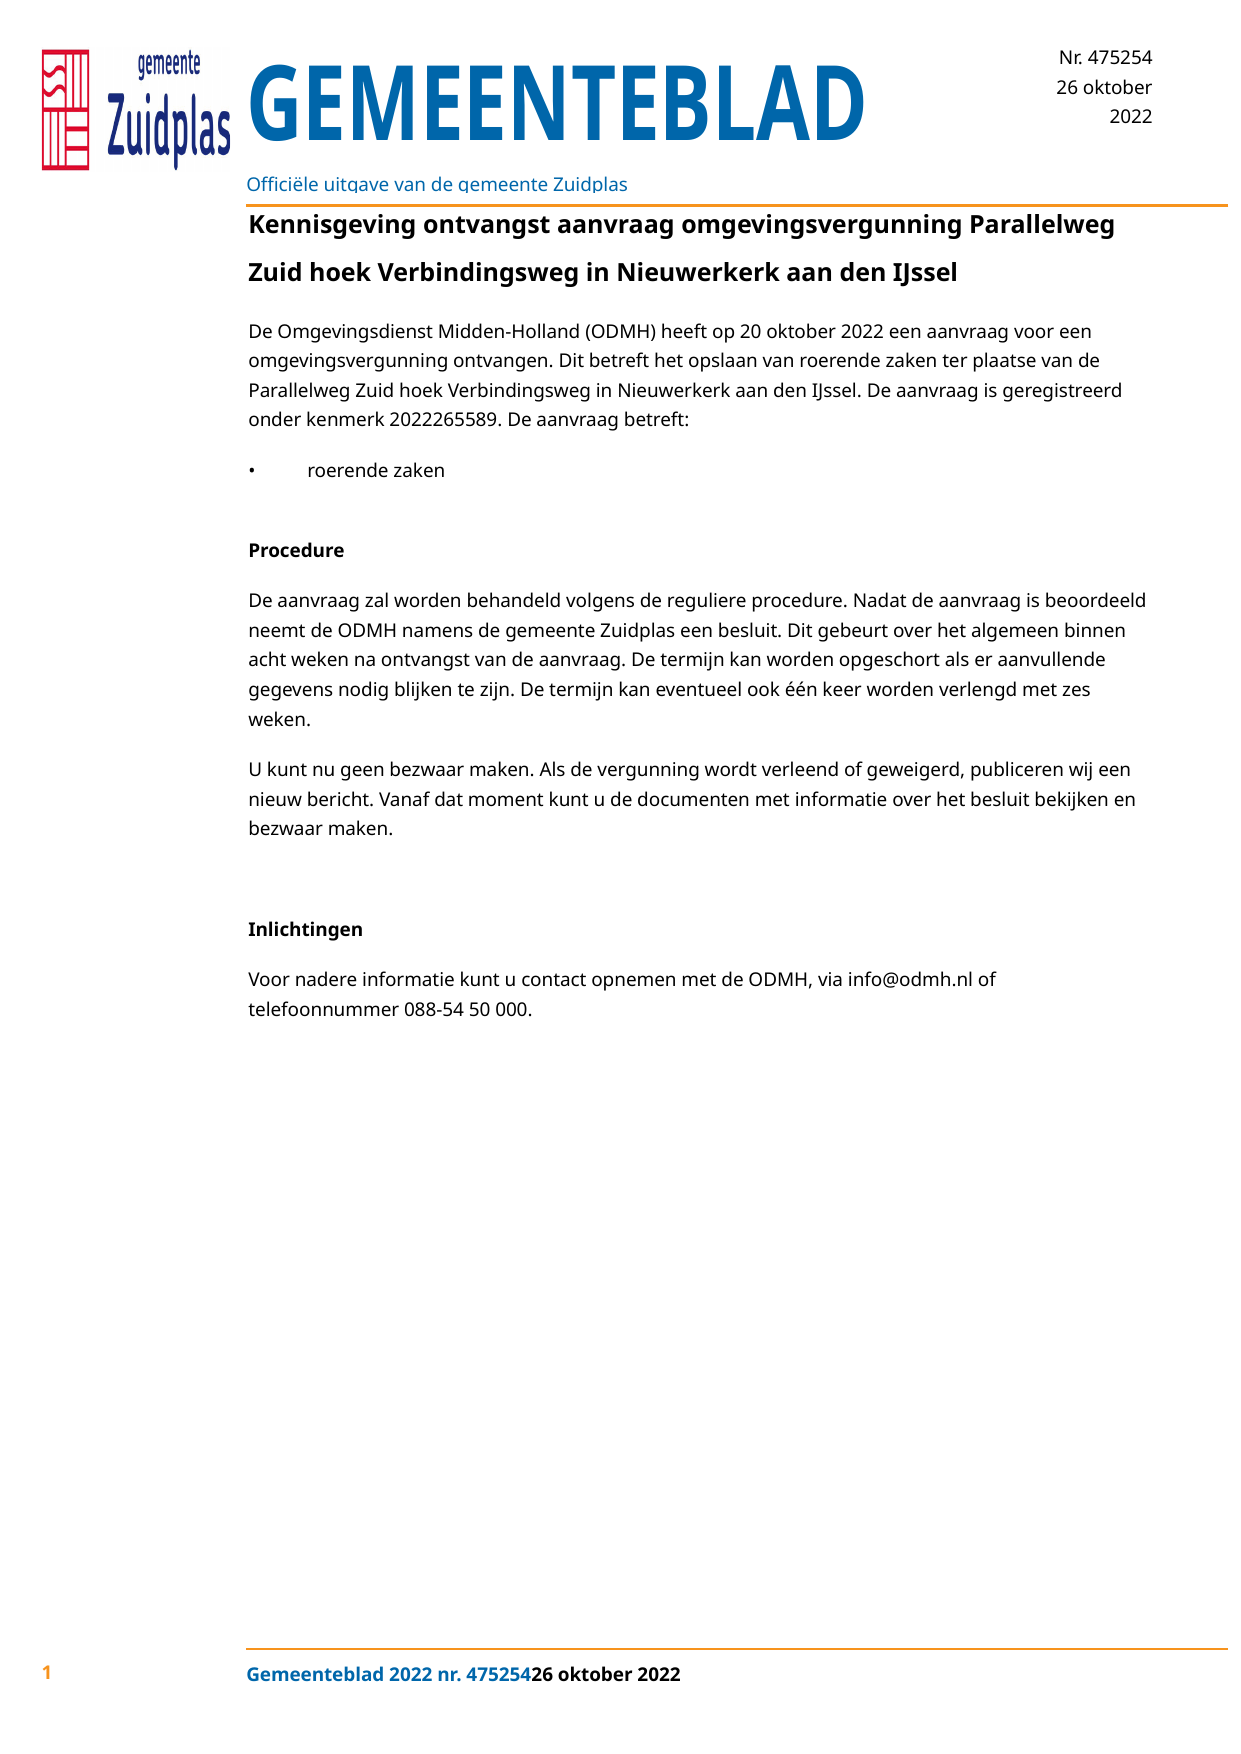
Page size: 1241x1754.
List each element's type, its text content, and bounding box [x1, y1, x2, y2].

text Inlichtingen [248, 916, 1152, 942]
text Kennisgeving ontvangst aanvraag omgevingsvergunning Parallelweg Zuid hoek Verbindingsweg in Nieuwerkerk aan den IJssel [248, 207, 1152, 288]
list roerende zaken [248, 457, 1152, 483]
picture [41, 47, 231, 172]
text Procedure [248, 537, 1152, 563]
text De aanvraag zal worden behandeld volgens de reguliere procedure. Nadat de aanvraag is beoordeeld neemt de ODMH namens de gemeente Zuidplas een besluit. Dit gebeurt over het algemeen binnen acht weken na ontvangst van de aanvraag. De termijn kan worden opgeschort als er aanvullende gegevens nodig blijken te zijn. De termijn kan eventueel ook één keer worden verlengd met zes weken. [248, 587, 1152, 732]
text De Omgevingsdienst Midden-Holland (ODMH) heeft op 20 oktober 2022 een aanvraag voor een omgevingsvergunning ontvangen. Dit betreft het opslaan van roerende zaken ter plaatse van de Parallelweg Zuid hoek Verbindingsweg in Nieuwerkerk aan den IJssel. De aanvraag is geregistreerd onder kenmerk 2022265589. De aanvraag betreft: [248, 318, 1152, 432]
text U kunt nu geen bezwaar maken. Als de vergunning wordt verleend of geweigerd, publiceren wij een nieuw bericht. Vanaf dat moment kunt u de documenten met informatie over het besluit bekijken en bezwaar maken. [248, 756, 1152, 841]
text Voor nadere informatie kunt u contact opnemen met de ODMH, via info@odmh.nl of telefoonnummer 088-54 50 000. [248, 967, 1152, 1022]
